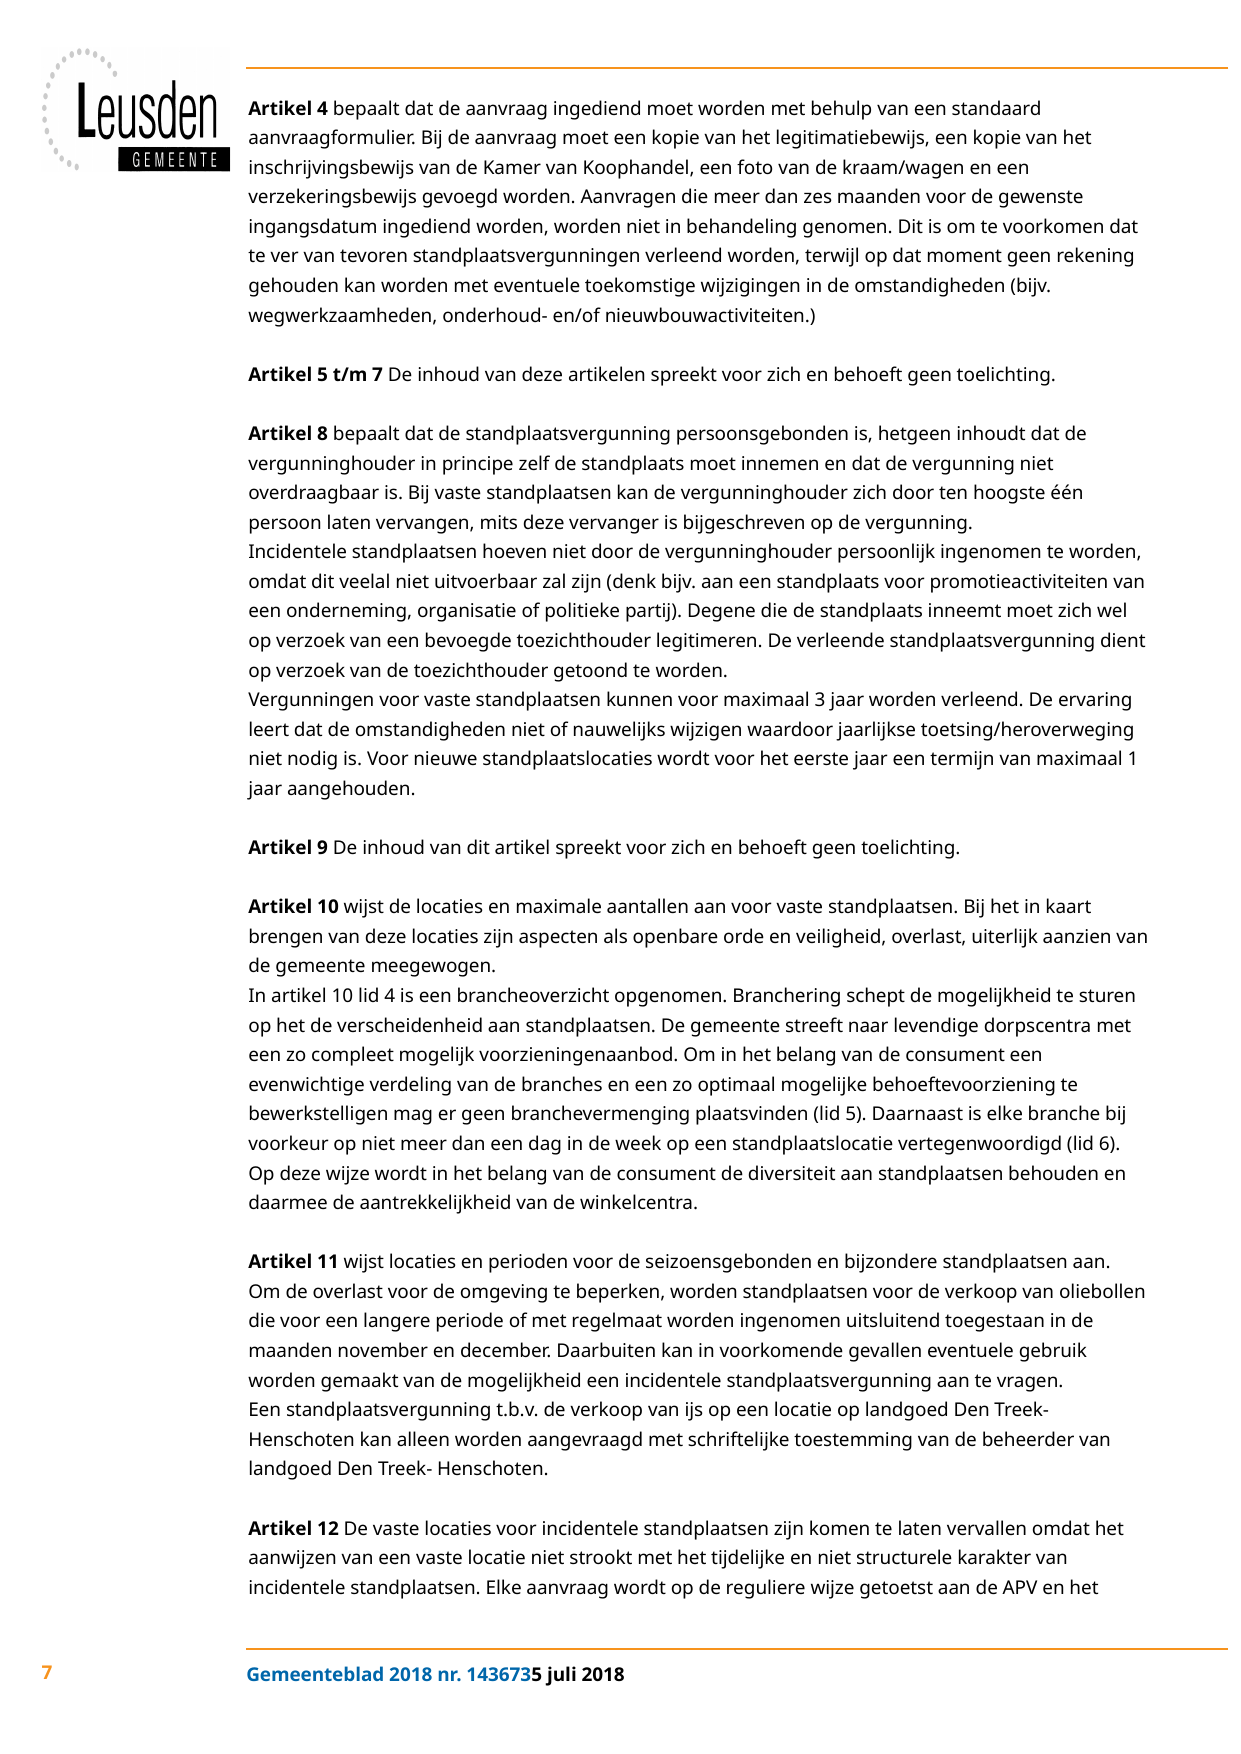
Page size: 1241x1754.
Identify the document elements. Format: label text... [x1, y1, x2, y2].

text Incidentele standplaatsen hoeven niet door de vergunninghouder persoonlijk ingenomen te worden, omdat dit veelal niet uitvoerbaar zal zijn (denk bijv. aan een standplaats voor promotieactiviteiten van een onderneming, organisatie of politieke partij). Degene die de standplaats inneemt moet zich wel op verzoek van een bevoegde toezichthouder legitimeren. De verleende standplaatsvergunning dient op verzoek van de toezichthouder getoond te worden. [248, 538, 1152, 683]
text Om de overlast voor de omgeving te beperken, worden standplaatsen voor de verkoop van oliebollen die voor een langere periode of met regelmaat worden ingenomen uitsluitend toegestaan in de maanden november en december. Daarbuiten kan in voorkomende gevallen eventuele gebruik worden gemaakt van de mogelijkheid een incidentele standplaatsvergunning aan te vragen. [248, 1278, 1152, 1393]
text In artikel 10 lid 4 is een brancheoverzicht opgenomen. Branchering schept de mogelijkheid te sturen op het de verscheidenheid aan standplaatsen. De gemeente streeft naar levendige dorpscentra met een zo compleet mogelijk voorzieningenaanbod. Om in het belang van de consument een evenwichtige verdeling van de branches en een zo optimaal mogelijke behoeftevoorziening te bewerkstelligen mag er geen branchevermenging plaatsvinden (lid 5). Daarnaast is elke branche bij voorkeur op niet meer dan een dag in de week op een standplaatslocatie vertegenwoordigd (lid 6). Op deze wijze wordt in het belang van de consument de diversiteit aan standplaatsen behouden en daarmee de aantrekkelijkheid van de winkelcentra. [248, 982, 1152, 1215]
text Artikel 5 t/m 7 De inhoud van deze artikelen spreekt voor zich en behoeft geen toelichting. [248, 361, 1152, 387]
text Vergunningen voor vaste standplaatsen kunnen voor maximaal 3 jaar worden verleend. De ervaring leert dat de omstandigheden niet of nauwelijks wijzigen waardoor jaarlijkse toetsing/heroverweging niet nodig is. Voor nieuwe standplaatslocaties wordt voor het eerste jaar een termijn van maximaal 1 jaar aangehouden. [248, 686, 1152, 801]
text Artikel 12 De vaste locaties voor incidentele standplaatsen zijn komen te laten vervallen omdat het aanwijzen van een vaste locatie niet strookt met het tijdelijke en niet structurele karakter van incidentele standplaatsen. Elke aanvraag wordt op de reguliere wijze getoetst aan de APV en het [248, 1515, 1152, 1600]
text Artikel 8 bepaalt dat de standplaatsvergunning persoonsgebonden is, hetgeen inhoudt dat de vergunninghouder in principe zelf de standplaats moet innemen en dat de vergunning niet overdraagbaar is. Bij vaste standplaatsen kan de vergunninghouder zich door ten hoogste één persoon laten vervangen, mits deze vervanger is bijgeschreven op de vergunning. [248, 420, 1152, 535]
text Artikel 11 wijst locaties en perioden voor de seizoensgebonden en bijzondere standplaatsen aan. [248, 1248, 1152, 1274]
text Artikel 10 wijst de locaties en maximale aantallen aan voor vaste standplaatsen. Bij het in kaart brengen van deze locaties zijn aspecten als openbare orde en veiligheid, overlast, uiterlijk aanzien van de gemeente meegewogen. [248, 893, 1152, 978]
text Artikel 4 bepaalt dat de aanvraag ingediend moet worden met behulp van een standaard aanvraagformulier. Bij de aanvraag moet een kopie van het legitimatiebewijs, een kopie van het inschrijvingsbewijs van de Kamer van Koophandel, een foto van de kraam/wagen en een verzekeringsbewijs gevoegd worden. Aanvragen die meer dan zes maanden voor de gewenste ingangsdatum ingediend worden, worden niet in behandeling genomen. Dit is om te voorkomen dat te ver van tevoren standplaatsvergunningen verleend worden, terwijl op dat moment geen rekening gehouden kan worden met eventuele toekomstige wijzigingen in de omstandigheden (bijv. wegwerkzaamheden, onderhoud- en/of nieuwbouwactiviteiten.) [248, 95, 1152, 328]
text Artikel 9 De inhoud van dit artikel spreekt voor zich en behoeft geen toelichting. [248, 834, 1152, 860]
picture [41, 47, 231, 172]
text Een standplaatsvergunning t.b.v. de verkoop van ijs op een locatie op landgoed Den Treek- Henschoten kan alleen worden aangevraagd met schriftelijke toestemming van de beheerder van landgoed Den Treek- Henschoten. [248, 1396, 1152, 1481]
